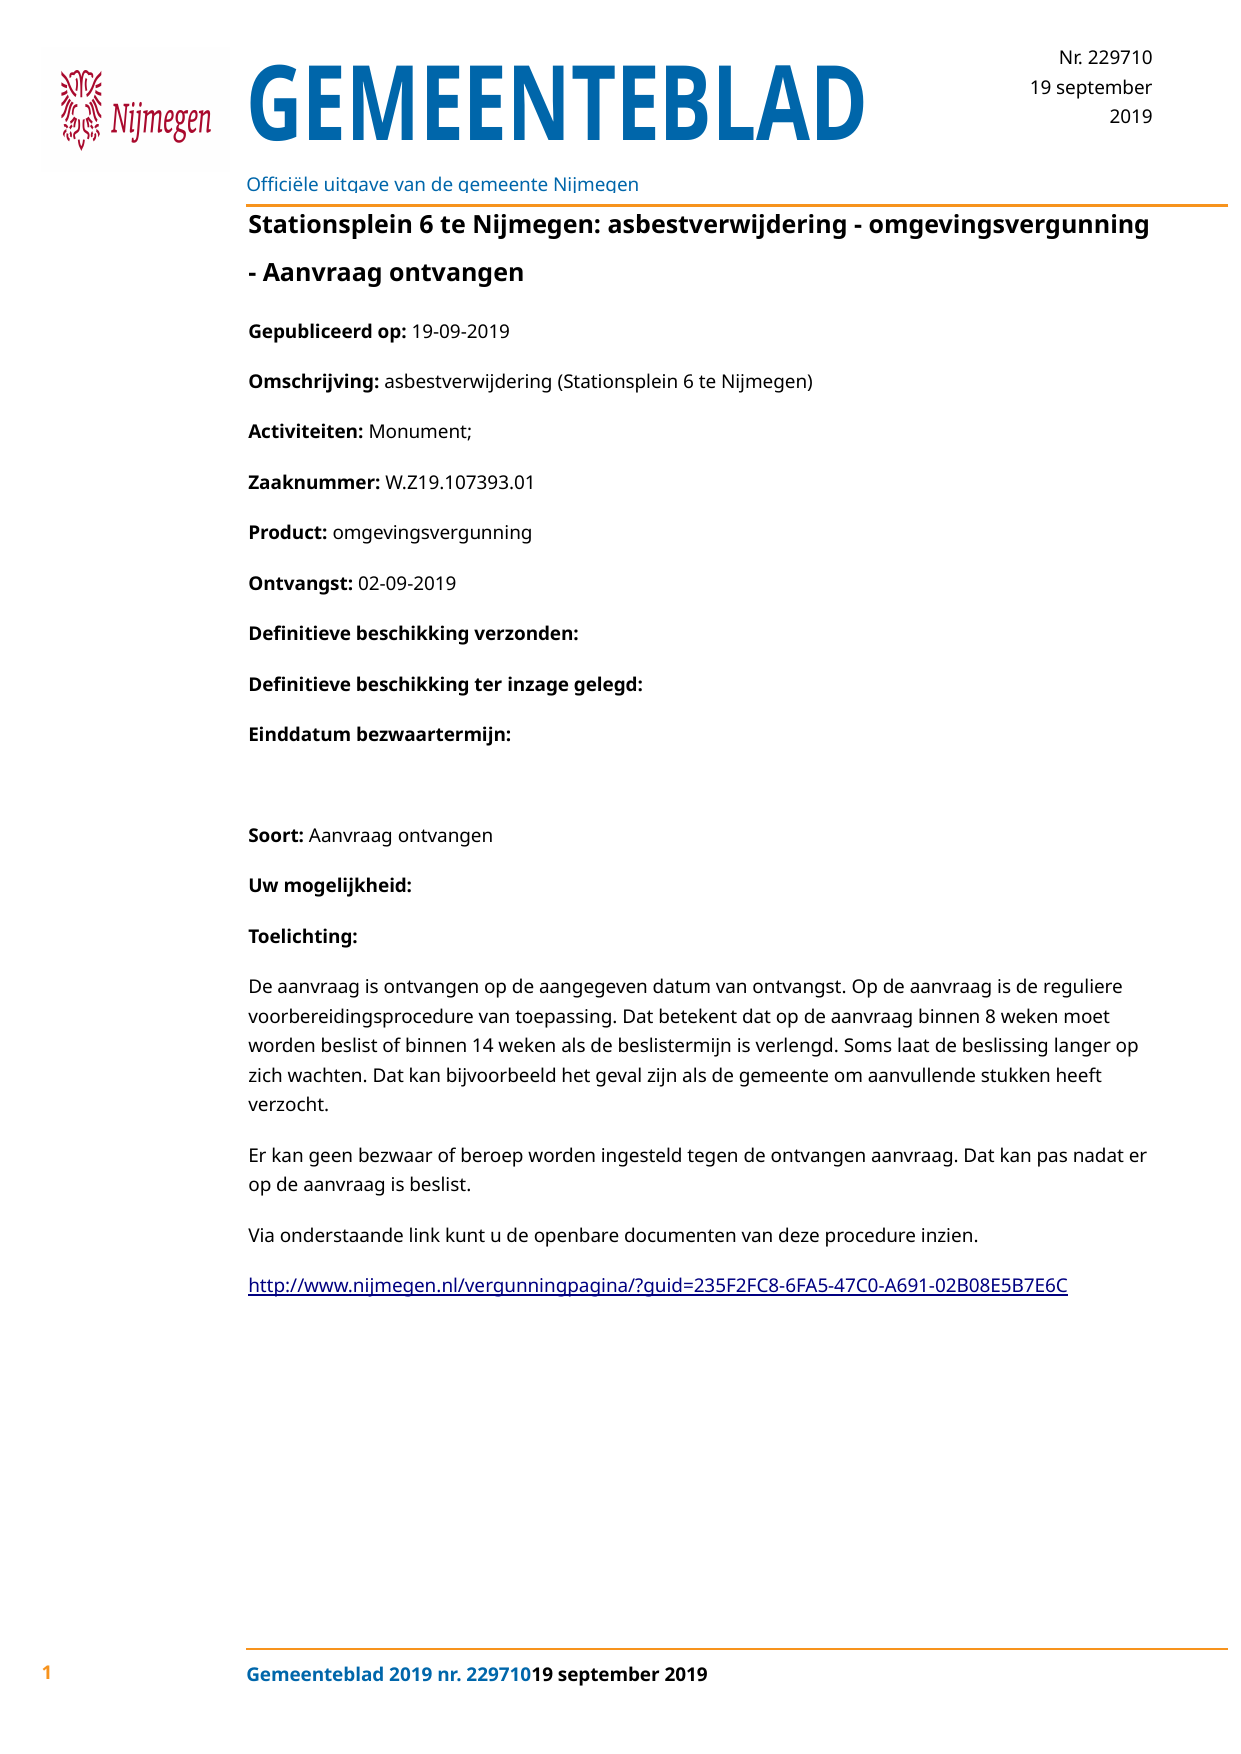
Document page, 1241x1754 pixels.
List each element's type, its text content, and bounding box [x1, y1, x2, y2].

text Gepubliceerd op: 19-09-2019 [248, 318, 1152, 344]
text Product: omgevingsvergunning [248, 519, 1152, 545]
text Uw mogelijkheid: [248, 872, 1152, 898]
text Toelichting: [248, 923, 1152, 949]
text http://www.nijmegen.nl/vergunningpagina/?guid=235F2FC8-6FA5-47C0-A691-02B08E5B7E6C [248, 1272, 1152, 1298]
text Activiteiten: Monument; [248, 419, 1152, 444]
text Stationsplein 6 te Nijmegen: asbestverwijdering - omgevingsvergunning - Aanvraag ontvangen [248, 207, 1152, 288]
text De aanvraag is ontvangen op de aangegeven datum van ontvangst. Op de aanvraag is de reguliere voorbereidingsprocedure van toepassing. Dat betekent dat op de aanvraag binnen 8 weken moet worden beslist of binnen 14 weken als de beslistermijn is verlengd. Soms laat de beslissing langer op zich wachten. Dat kan bijvoorbeeld het geval zijn als de gemeente om aanvullende stukken heeft verzocht. [248, 973, 1152, 1117]
text Omschrijving: asbestverwijdering (Stationsplein 6 te Nijmegen) [248, 368, 1152, 394]
text Soort: Aanvraag ontvangen [248, 822, 1152, 848]
text Ontvangst: 02-09-2019 [248, 570, 1152, 596]
text Via onderstaande link kunt u de openbare documenten van deze procedure inzien. [248, 1222, 1152, 1248]
picture [41, 47, 231, 172]
text Zaaknummer: W.Z19.107393.01 [248, 469, 1152, 495]
text Definitieve beschikking verzonden: [248, 620, 1152, 646]
text Einddatum bezwaartermijn: [248, 721, 1152, 747]
text Definitieve beschikking ter inzage gelegd: [248, 671, 1152, 697]
text Er kan geen bezwaar of beroep worden ingesteld tegen de ontvangen aanvraag. Dat kan pas nadat er op de aanvraag is beslist. [248, 1142, 1152, 1197]
